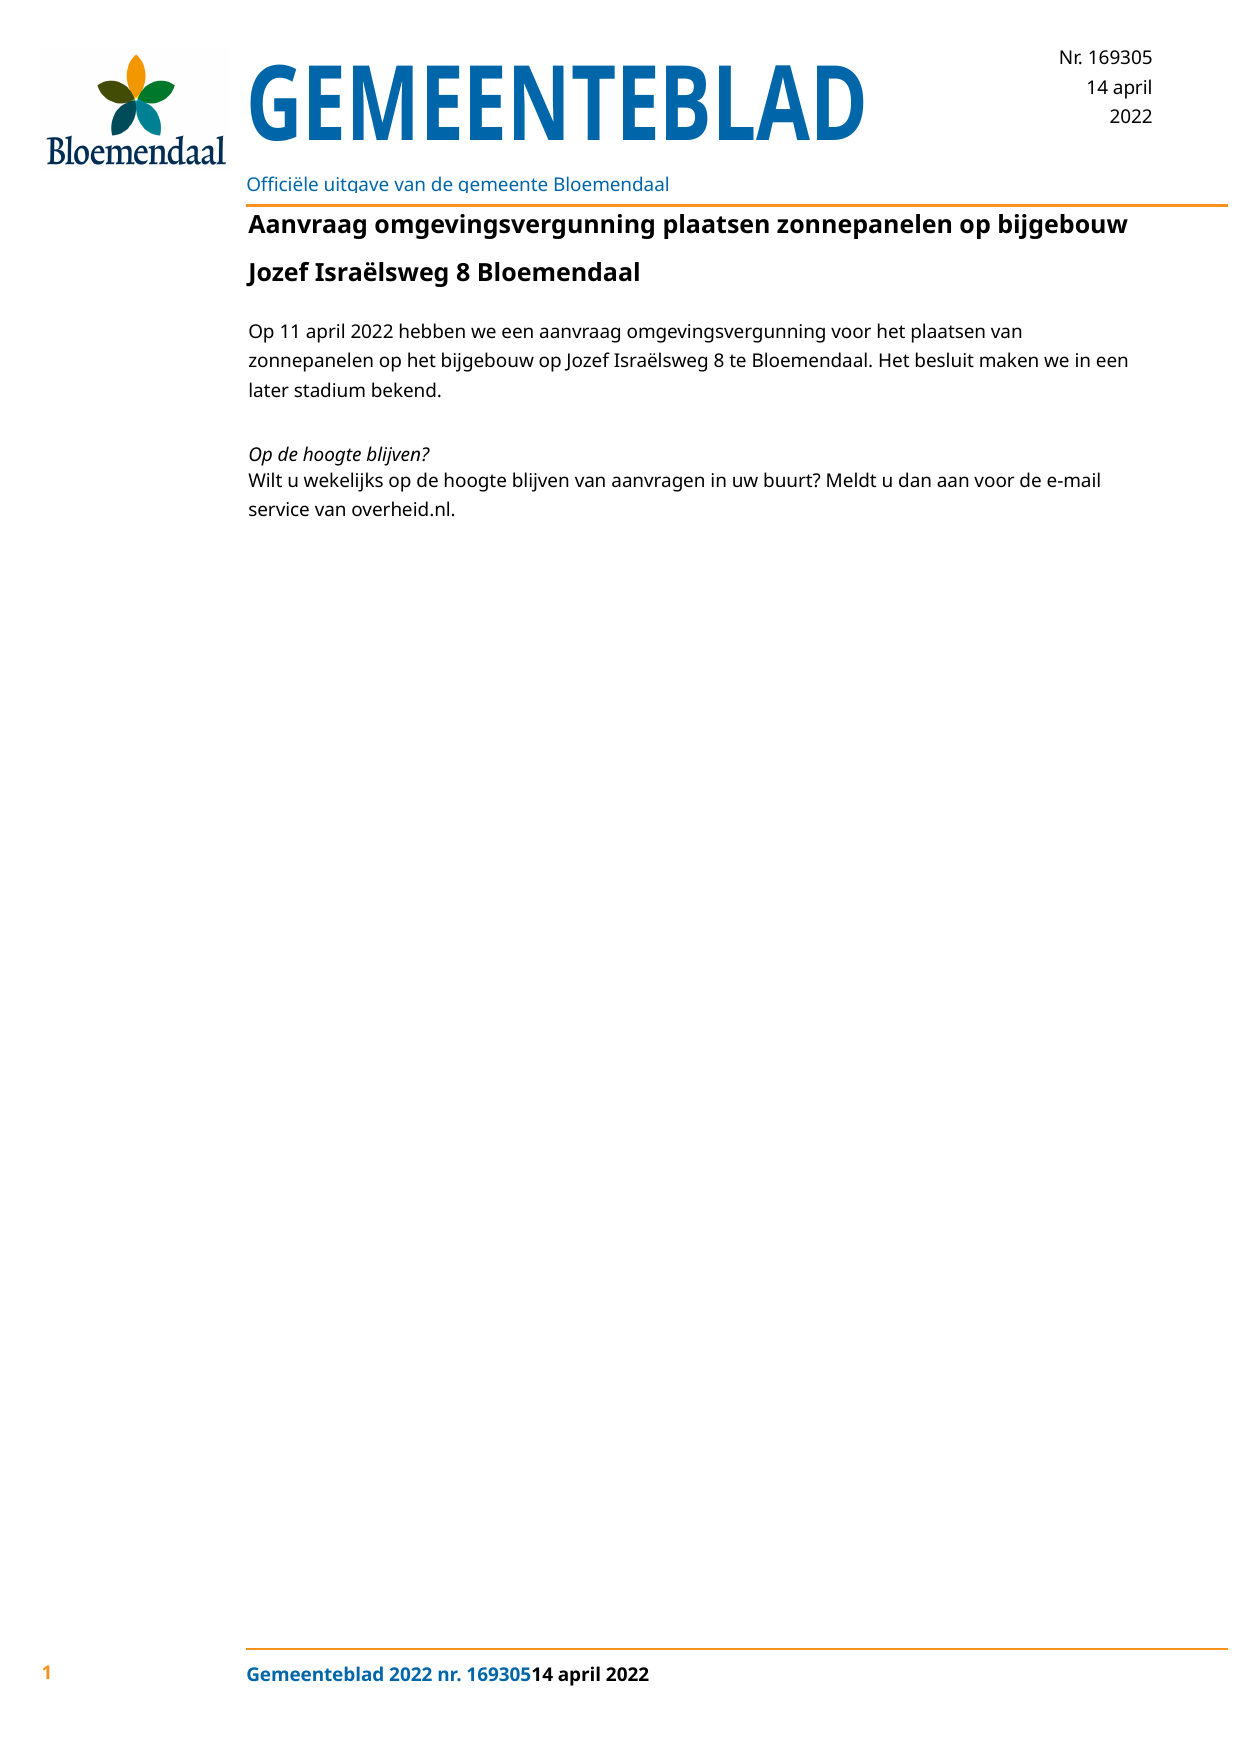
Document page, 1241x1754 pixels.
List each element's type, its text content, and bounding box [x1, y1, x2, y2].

text Op 11 april 2022 hebben we een aanvraag omgevingsvergunning voor het plaatsen van zonnepanelen op het bijgebouw op Jozef Israëlsweg 8 te Bloemendaal. Het besluit maken we in een later stadium bekend. [248, 318, 1152, 403]
picture [41, 47, 231, 172]
text Aanvraag omgevingsvergunning plaatsen zonnepanelen op bijgebouw Jozef Israëlsweg 8 Bloemendaal [248, 207, 1152, 288]
text Op de hoogte blijven? [248, 441, 1152, 467]
text Wilt u wekelijks op de hoogte blijven van aanvragen in uw buurt? Meldt u dan aan voor de e-mail service van overheid.nl. [248, 467, 1152, 522]
